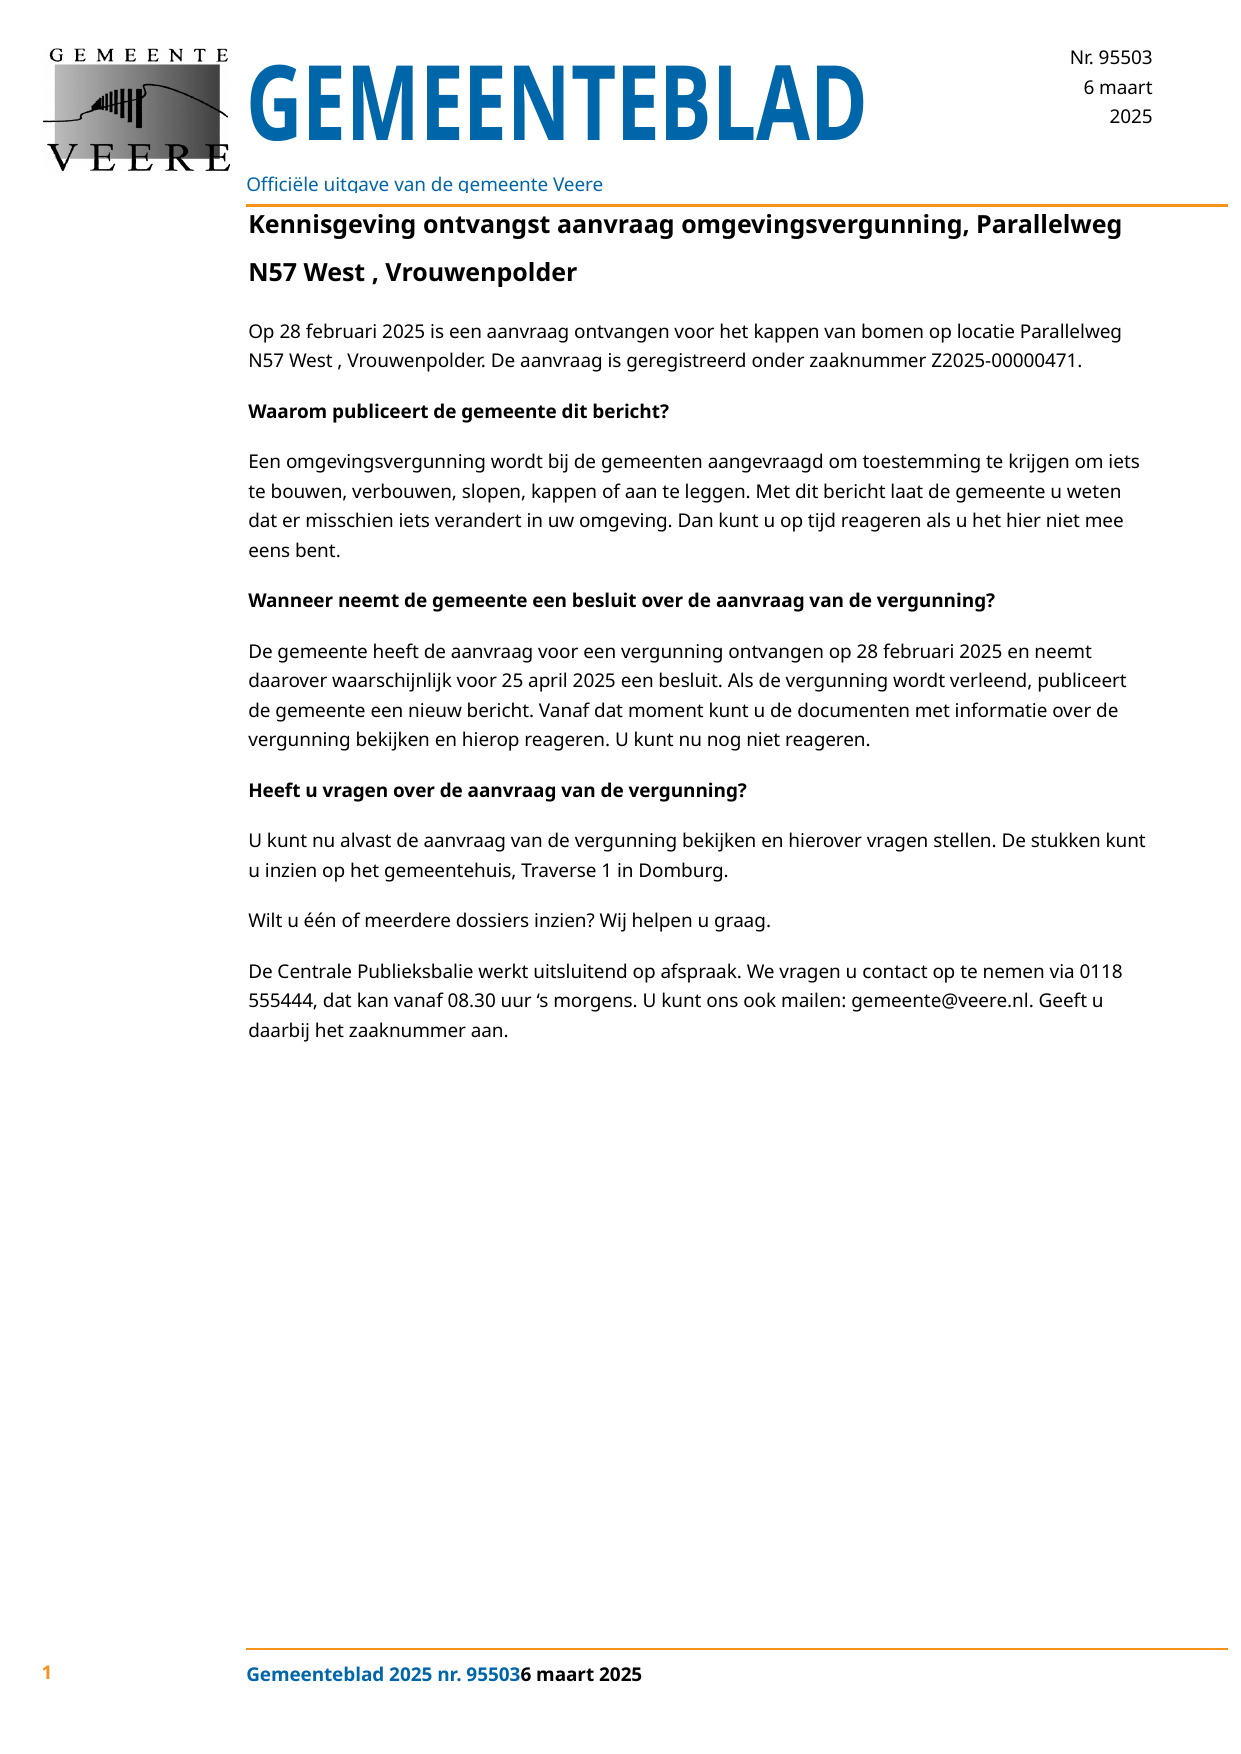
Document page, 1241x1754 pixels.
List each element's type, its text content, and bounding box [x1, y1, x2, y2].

text De Centrale Publieksbalie werkt uitsluitend op afspraak. We vragen u contact op te nemen via 0118 555444, dat kan vanaf 08.30 uur ‘s morgens. U kunt ons ook mailen: gemeente@veere.nl. Geeft u daarbij het zaaknummer aan. [248, 958, 1152, 1043]
text Op 28 februari 2025 is een aanvraag ontvangen voor het kappen van bomen op locatie Parallelweg N57 West , Vrouwenpolder. De aanvraag is geregistreerd onder zaaknummer Z2025-00000471. [248, 318, 1152, 373]
text Kennisgeving ontvangst aanvraag omgevingsvergunning, Parallelweg N57 West , Vrouwenpolder [248, 207, 1152, 288]
text De gemeente heeft de aanvraag voor een vergunning ontvangen op 28 februari 2025 en neemt daarover waarschijnlijk voor 25 april 2025 een besluit. Als de vergunning wordt verleend, publiceert de gemeente een nieuw bericht. Vanaf dat moment kunt u de documenten met informatie over de vergunning bekijken en hierop reageren. U kunt nu nog niet reageren. [248, 638, 1152, 752]
text Wanneer neemt de gemeente een besluit over de aanvraag van de vergunning? [248, 587, 1152, 613]
text Heeft u vragen over de aanvraag van de vergunning? [248, 777, 1152, 803]
text Een omgevingsvergunning wordt bij de gemeenten aangevraagd om toestemming te krijgen om iets te bouwen, verbouwen, slopen, kappen of aan te leggen. Met dit bericht laat de gemeente u weten dat er misschien iets verandert in uw omgeving. Dan kunt u op tijd reageren als u het hier niet mee eens bent. [248, 448, 1152, 563]
text Waarom publiceert de gemeente dit bericht? [248, 398, 1152, 424]
text U kunt nu alvast de aanvraag van de vergunning bekijken en hierover vragen stellen. De stukken kunt u inzien op het gemeentehuis, Traverse 1 in Domburg. [248, 827, 1152, 883]
picture [41, 47, 231, 172]
text Wilt u één of meerdere dossiers inzien? Wij helpen u graag. [248, 907, 1152, 933]
